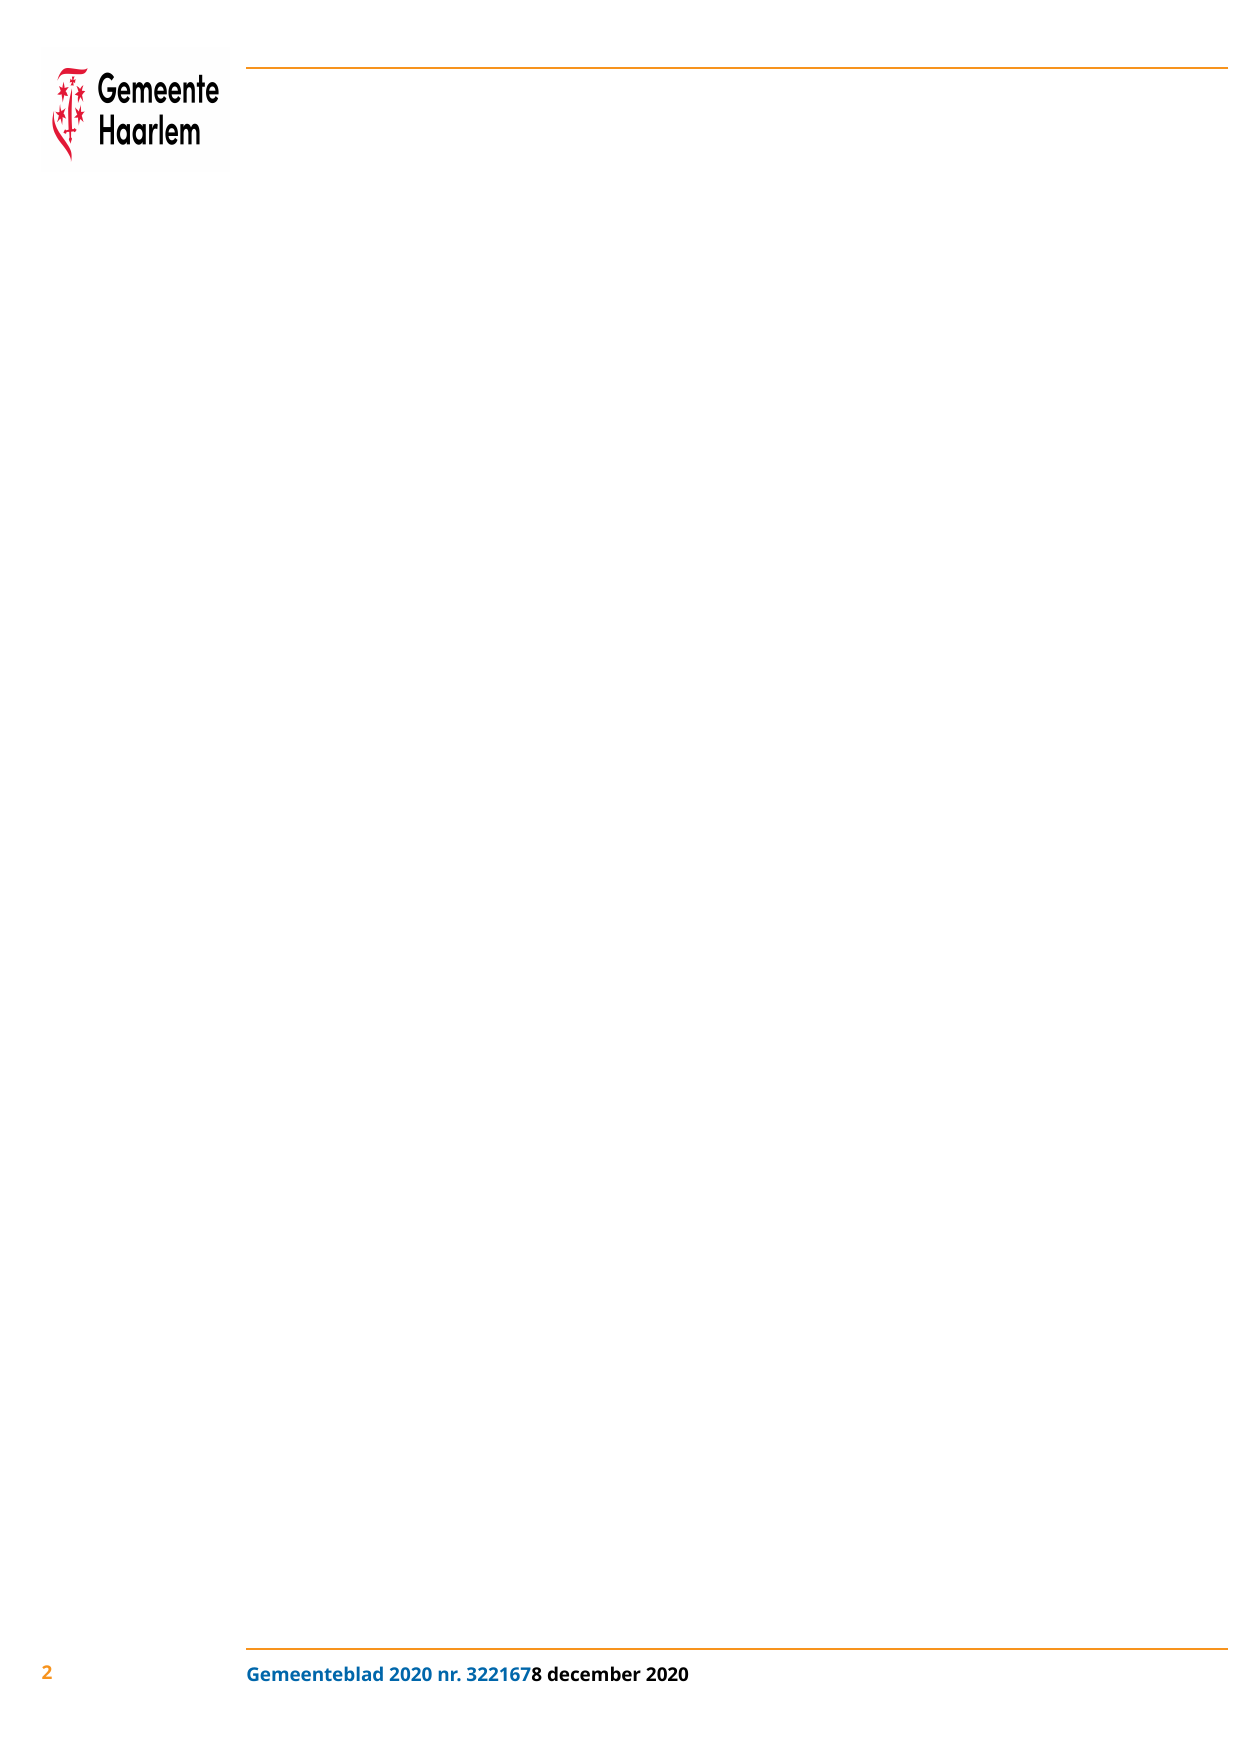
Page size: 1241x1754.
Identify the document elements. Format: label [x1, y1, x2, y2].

picture [41, 47, 231, 172]
